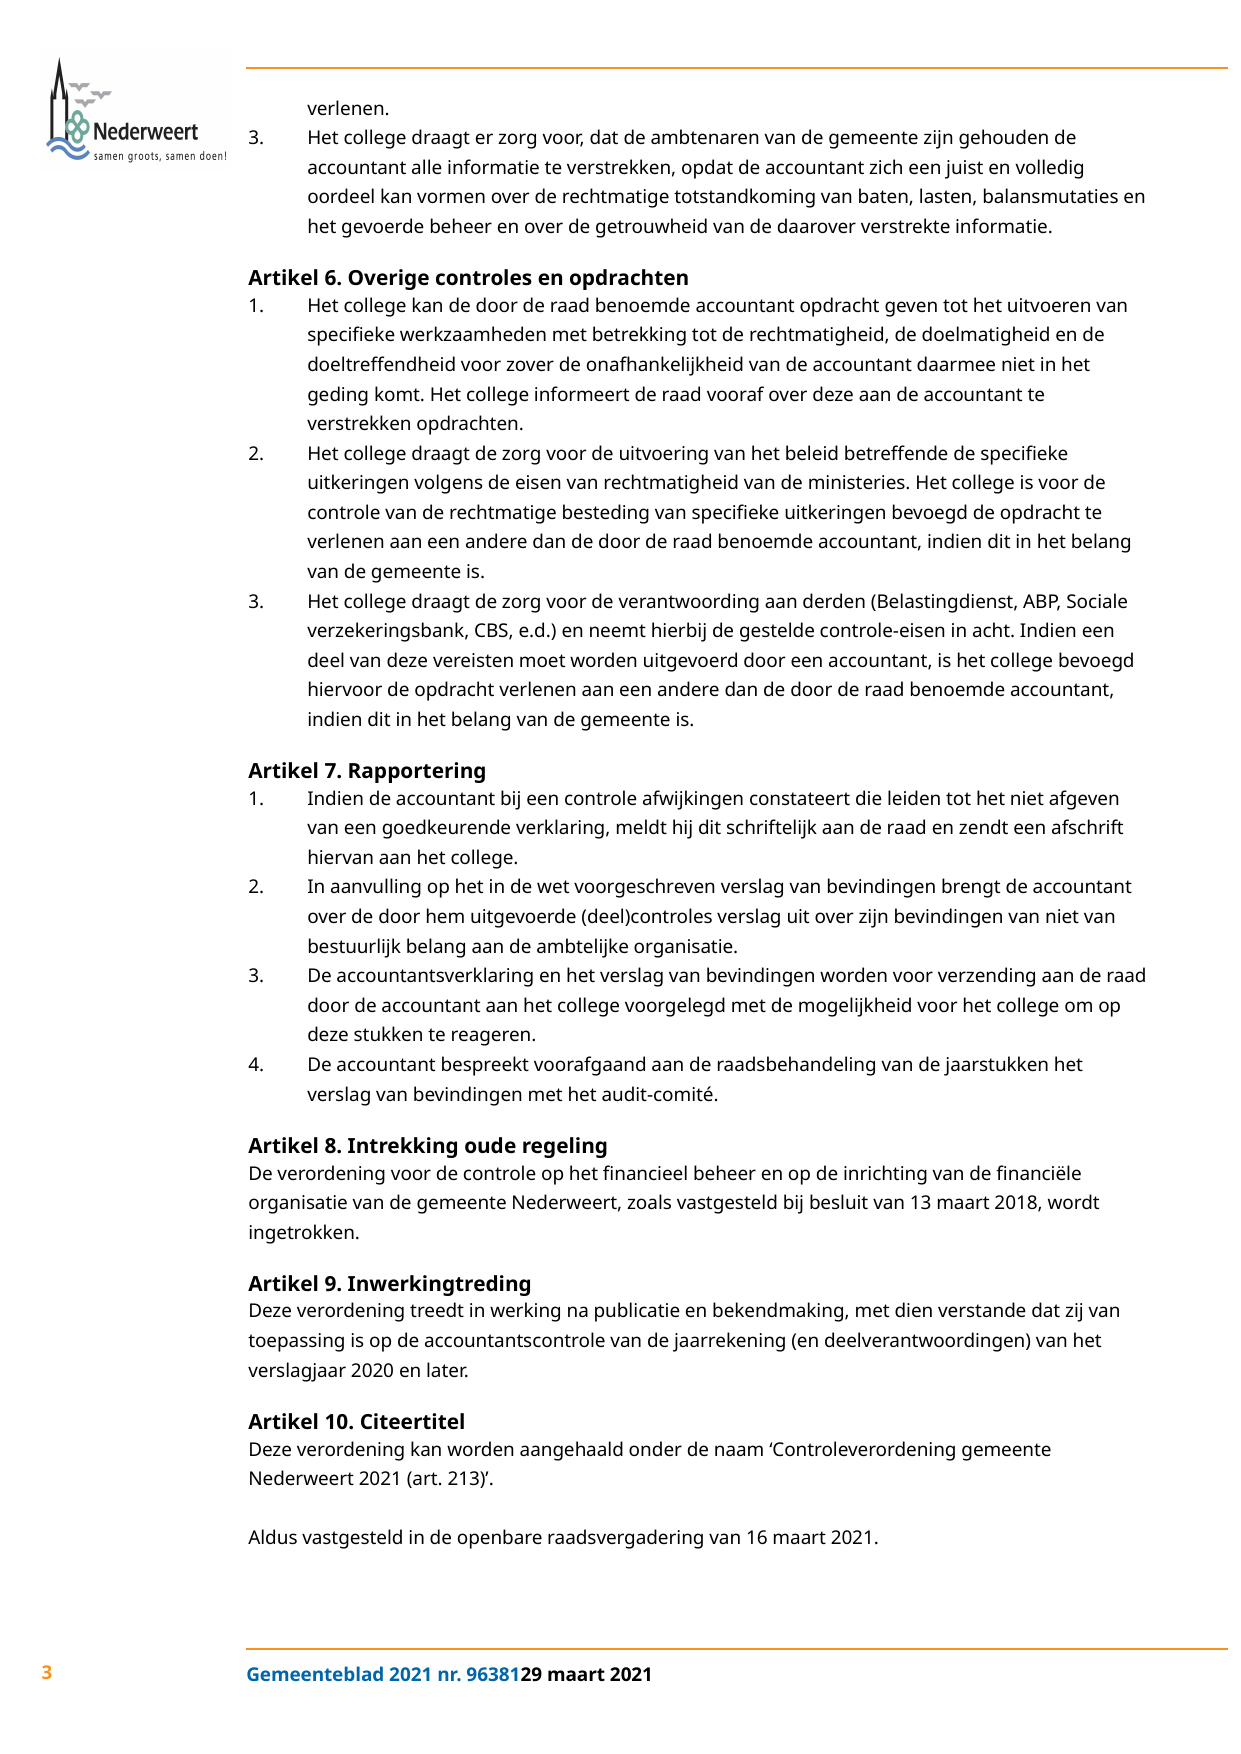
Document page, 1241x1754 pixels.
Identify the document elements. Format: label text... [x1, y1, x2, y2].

list Het college draagt er zorg voor, dat de ambtenaren van de gemeente zijn gehouden de accountant alle informatie te verstrekken, opdat de accountant zich een juist en volledig oordeel kan vormen over de rechtmatige totstandkoming van baten, lasten, balansmutaties en het gevoerde beheer en over de getrouwheid van de daarover verstrekte informatie. [248, 124, 1152, 239]
list Het college draagt de zorg voor de uitvoering van het beleid betreffende de specifieke uitkeringen volgens de eisen van rechtmatigheid van de ministeries. Het college is voor de controle van de rechtmatige besteding van specifieke uitkeringen bevoegd de opdracht te verlenen aan een andere dan de door de raad benoemde accountant, indien dit in het belang van de gemeente is. [248, 440, 1152, 584]
list In aanvulling op het in de wet voorgeschreven verslag van bevindingen brengt de accountant over de door hem uitgevoerde (deel)controles verslag uit over zijn bevindingen van niet van bestuurlijk belang aan de ambtelijke organisatie. [248, 874, 1152, 959]
text Aldus vastgesteld in de openbare raadsvergadering van 16 maart 2021. [248, 1524, 1152, 1550]
list Het college draagt de zorg voor de verantwoording aan derden (Belastingdienst, ABP, Sociale verzekeringsbank, CBS, e.d.) en neemt hierbij de gestelde controle-eisen in acht. Indien een deel van deze vereisten moet worden uitgevoerd door een accountant, is het college bevoegd hiervoor de opdracht verlenen aan een andere dan de door de raad benoemde accountant, indien dit in het belang van de gemeente is. [248, 588, 1152, 732]
text Artikel 9. Inwerkingtreding [248, 1269, 1152, 1298]
text Deze verordening kan worden aangehaald onder de naam ‘Controleverordening gemeente Nederweert 2021 (art. 213)’. [248, 1436, 1152, 1491]
picture [41, 47, 231, 172]
text Artikel 6. Overige controles en opdrachten [248, 263, 1152, 292]
list De accountantsverklaring en het verslag van bevindingen worden voor verzending aan de raad door de accountant aan het college voorgelegd met de mogelijkheid voor het college om op deze stukken te reageren. [248, 962, 1152, 1047]
text Artikel 8. Intrekking oude regeling [248, 1131, 1152, 1160]
text De verordening voor de controle op het financieel beheer en op de inrichting van de financiële organisatie van de gemeente Nederweert, zoals vastgesteld bij besluit van 13 maart 2018, wordt ingetrokken. [248, 1160, 1152, 1244]
text Deze verordening treedt in werking na publicatie en bekendmaking, met dien verstande dat zij van toepassing is op de accountantscontrole van de jaarrekening (en deelverantwoordingen) van het verslagjaar 2020 en later. [248, 1298, 1152, 1383]
list De accountant bespreekt voorafgaand aan de raadsbehandeling van de jaarstukken het verslag van bevindingen met het audit-comité. [248, 1051, 1152, 1107]
list Indien de accountant bij een controle afwijkingen constateert die leiden tot het niet afgeven van een goedkeurende verklaring, meldt hij dit schriftelijk aan de raad en zendt een afschrift hiervan aan het college. [248, 785, 1152, 870]
list verlenen. [248, 95, 1152, 121]
list Het college kan de door de raad benoemde accountant opdracht geven tot het uitvoeren van specifieke werkzaamheden met betrekking tot de rechtmatigheid, de doelmatigheid en de doeltreffendheid voor zover de onafhankelijkheid van de accountant daarmee niet in het geding komt. Het college informeert de raad vooraf over deze aan de accountant te verstrekken opdrachten. [248, 292, 1152, 436]
text Artikel 7. Rapportering [248, 757, 1152, 785]
text Artikel 10. Citeertitel [248, 1407, 1152, 1436]
